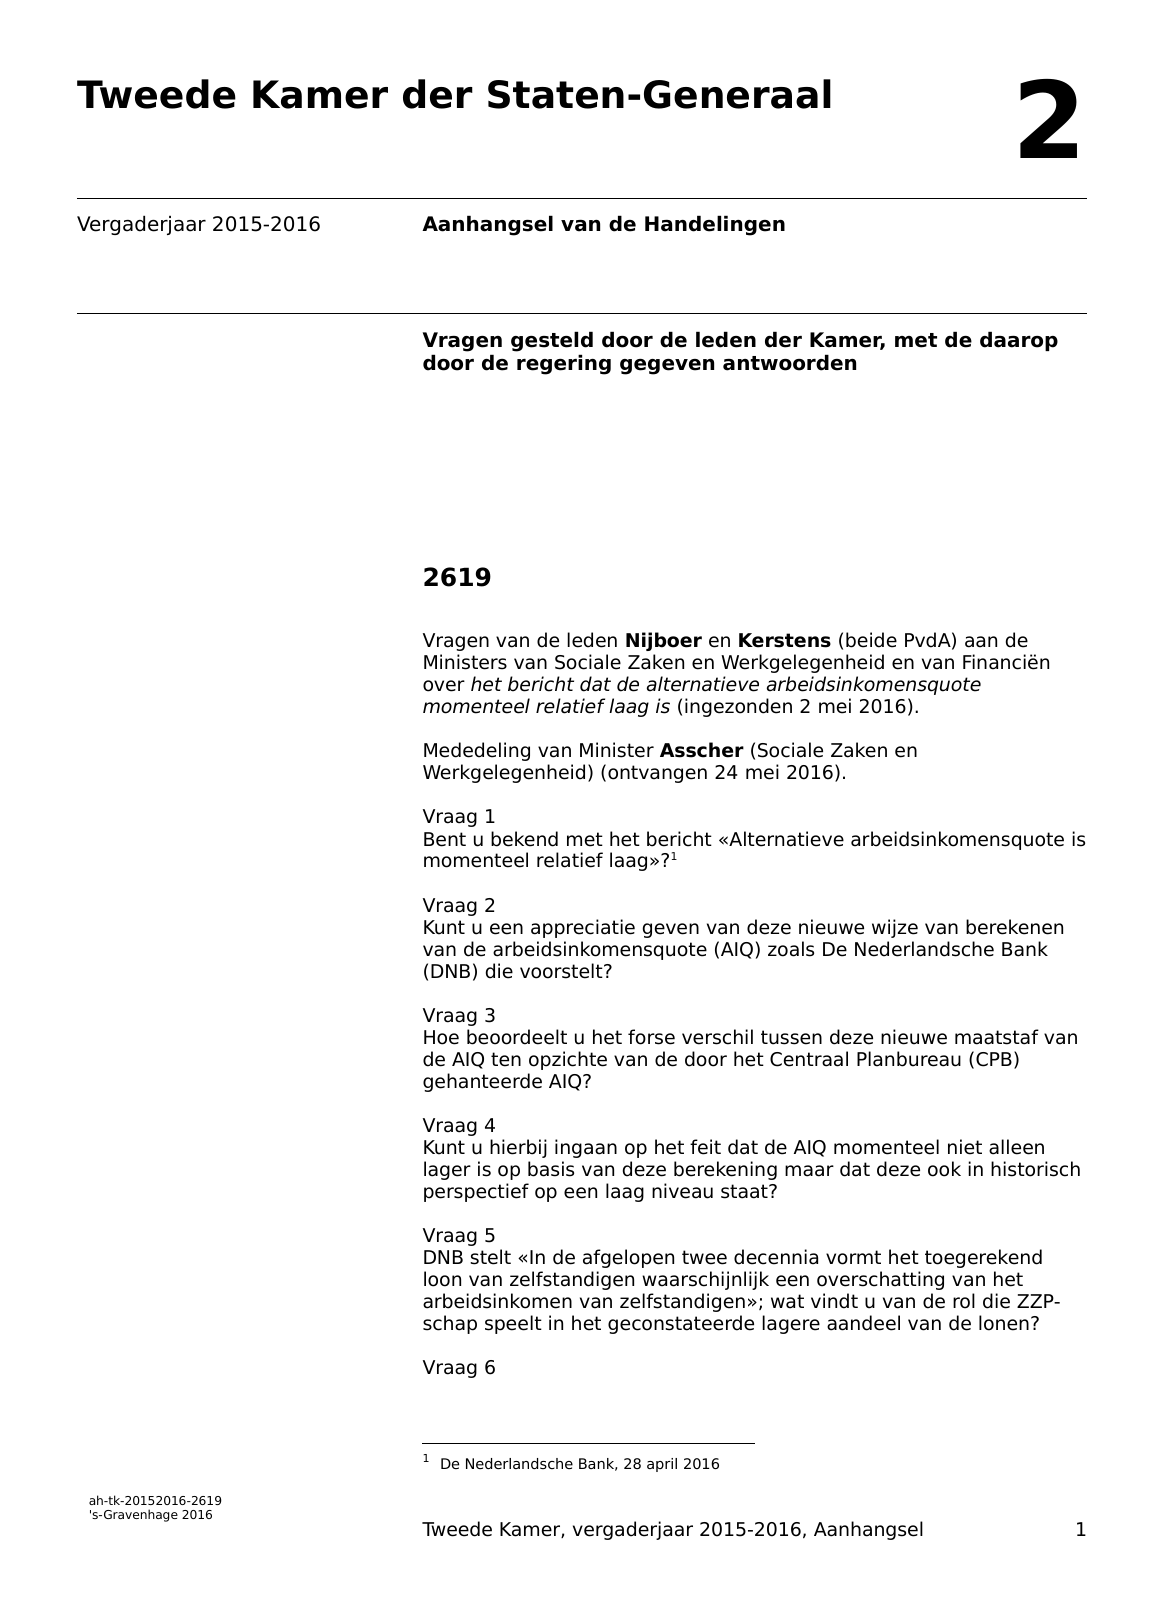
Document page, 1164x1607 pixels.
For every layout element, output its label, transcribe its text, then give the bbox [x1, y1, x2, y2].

text Vragen van de leden Nijboer en Kerstens (beide PvdA) aan de Ministers van Sociale Zaken en Werkgelegenheid en van Financiën over het bericht dat de alternatieve arbeidsinkomensquote momenteel relatief laag is (ingezonden 2 mei 2016). [422, 630, 1087, 718]
text Vraag 3 [422, 1005, 1087, 1027]
text DNB stelt «In de afgelopen twee decennia vormt het toegerekend loon van zelfstandigen waarschijnlijk een overschatting van het arbeidsinkomen van zelfstandigen»; wat vindt u van de rol die ZZP-schap speelt in het geconstateerde lagere aandeel van de lonen? [422, 1247, 1087, 1335]
text Kunt u hierbij ingaan op het feit dat de AIQ momenteel niet alleen lager is op basis van deze berekening maar dat deze ook in historisch perspectief op een laag niveau staat? [422, 1137, 1087, 1203]
text Vraag 4 [422, 1115, 1087, 1137]
table_cell Vergaderjaar 2015-2016 [77, 199, 422, 313]
text Vraag 6 [422, 1357, 1087, 1379]
text Vraag 1 [422, 806, 1087, 828]
table_cell [77, 314, 422, 375]
text Bent u bekend met het bericht «Alternatieve arbeidsinkomensquote is momenteel relatief laag»? [422, 828, 1087, 872]
table_header 2 [886, 59, 1087, 198]
text Mededeling van Minister Asscher (Sociale Zaken en Werkgelegenheid) (ontvangen 24 mei 2016). [422, 740, 1087, 784]
table_cell Aanhangsel van de Handelingen [422, 199, 1087, 313]
text Vraag 2 [422, 894, 1087, 917]
text Kunt u een appreciatie geven van deze nieuwe wijze van berekenen van de arbeidsinkomensquote (AIQ) zoals De Nederlandsche Bank (DNB) die voorstelt? [422, 917, 1087, 982]
text Vraag 5 [422, 1225, 1087, 1247]
text ah-tk-20152016-2619 [88, 1494, 323, 1508]
text 2619 [422, 563, 1087, 592]
text De Nederlandsche Bank, 28 april 2016 [422, 1452, 1087, 1474]
text 's-Gravenhage 2016 [88, 1508, 323, 1522]
table_cell Vragen gesteld door de leden der Kamer, met de daarop door de regering gegeven antwoorden [422, 314, 1087, 375]
text Hoe beoordeelt u het forse verschil tussen deze nieuwe maatstaf van de AIQ ten opzichte van de door het Centraal Planbureau (CPB) gehanteerde AIQ? [422, 1027, 1087, 1093]
table_header Tweede Kamer der Staten-Generaal [77, 59, 886, 198]
